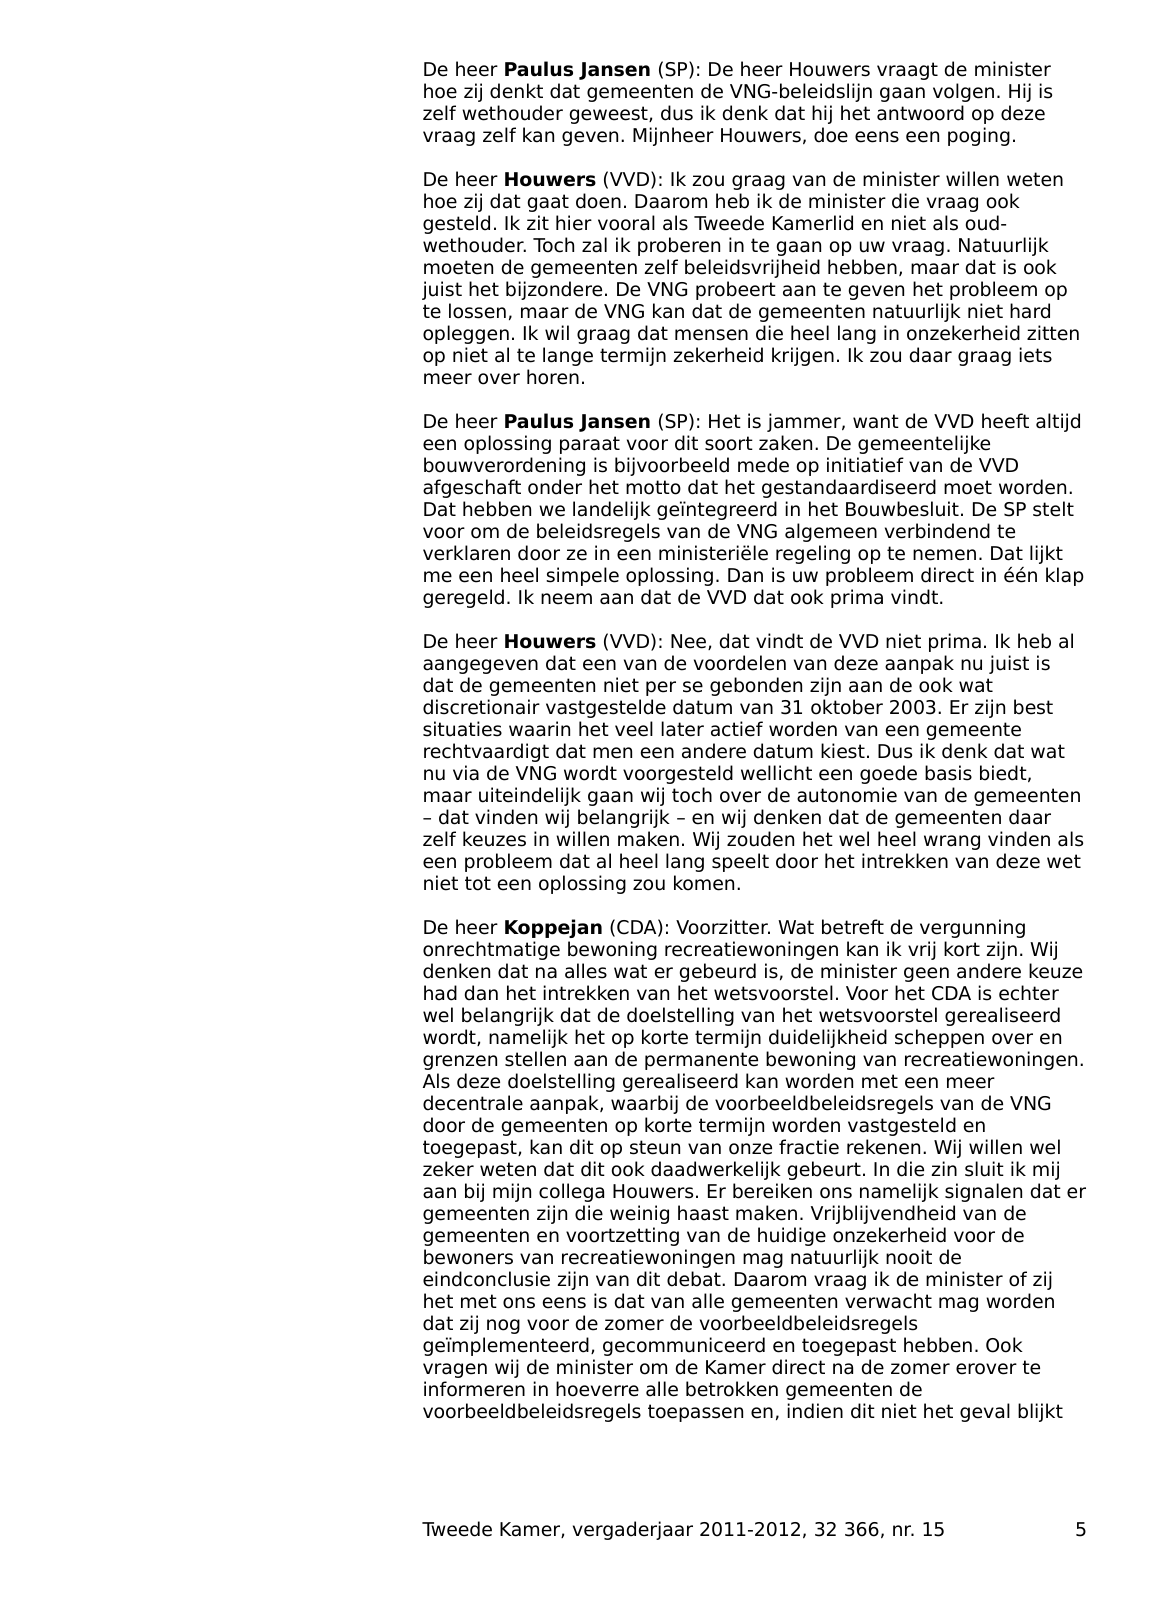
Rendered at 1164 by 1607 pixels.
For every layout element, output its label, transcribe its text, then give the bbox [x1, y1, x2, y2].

text De heer Paulus Jansen (SP): De heer Houwers vraagt de minister hoe zij denkt dat gemeenten de VNG-beleidslijn gaan volgen. Hij is zelf wethouder geweest, dus ik denk dat hij het antwoord op deze vraag zelf kan geven. Mijnheer Houwers, doe eens een poging. [422, 59, 1087, 147]
text De heer Paulus Jansen (SP): Het is jammer, want de VVD heeft altijd een oplossing paraat voor dit soort zaken. De gemeentelijke bouwverordening is bijvoorbeeld mede op initiatief van de VVD afgeschaft onder het motto dat het gestandaardiseerd moet worden. Dat hebben we landelijk geïntegreerd in het Bouwbesluit. De SP stelt voor om de beleidsregels van de VNG algemeen verbindend te verklaren door ze in een ministeriële regeling op te nemen. Dat lijkt me een heel simpele oplossing. Dan is uw probleem direct in één klap geregeld. Ik neem aan dat de VVD dat ook prima vindt. [422, 411, 1087, 609]
text De heer Houwers (VVD): Nee, dat vindt de VVD niet prima. Ik heb al aangegeven dat een van de voordelen van deze aanpak nu juist is dat de gemeenten niet per se gebonden zijn aan de ook wat discretionair vastgestelde datum van 31 oktober 2003. Er zijn best situaties waarin het veel later actief worden van een gemeente rechtvaardigt dat men een andere datum kiest. Dus ik denk dat wat nu via de VNG wordt voorgesteld wellicht een goede basis biedt, maar uiteindelijk gaan wij toch over de autonomie van de gemeenten – dat vinden wij belangrijk – en wij denken dat de gemeenten daar zelf keuzes in willen maken. Wij zouden het wel heel wrang vinden als een probleem dat al heel lang speelt door het intrekken van deze wet niet tot een oplossing zou komen. [422, 631, 1087, 895]
text De heer Houwers (VVD): Ik zou graag van de minister willen weten hoe zij dat gaat doen. Daarom heb ik de minister die vraag ook gesteld. Ik zit hier vooral als Tweede Kamerlid en niet als oud-wethouder. Toch zal ik proberen in te gaan op uw vraag. Natuurlijk moeten de gemeenten zelf beleidsvrijheid hebben, maar dat is ook juist het bijzondere. De VNG probeert aan te geven het probleem op te lossen, maar de VNG kan dat de gemeenten natuurlijk niet hard opleggen. Ik wil graag dat mensen die heel lang in onzekerheid zitten op niet al te lange termijn zekerheid krijgen. Ik zou daar graag iets meer over horen. [422, 169, 1087, 389]
text De heer Koppejan (CDA): Voorzitter. Wat betreft de vergunning onrechtmatige bewoning recreatiewoningen kan ik vrij kort zijn. Wij denken dat na alles wat er gebeurd is, de minister geen andere keuze had dan het intrekken van het wetsvoorstel. Voor het CDA is echter wel belangrijk dat de doelstelling van het wetsvoorstel gerealiseerd wordt, namelijk het op korte termijn duidelijkheid scheppen over en grenzen stellen aan de permanente bewoning van recreatiewoningen. Als deze doelstelling gerealiseerd kan worden met een meer decentrale aanpak, waarbij de voorbeeldbeleidsregels van de VNG door de gemeenten op korte termijn worden vastgesteld en toegepast, kan dit op steun van onze fractie rekenen. Wij willen wel zeker weten dat dit ook daadwerkelijk gebeurt. In die zin sluit ik mij aan bij mijn collega Houwers. Er bereiken ons namelijk signalen dat er gemeenten zijn die weinig haast maken. Vrijblijvendheid van de gemeenten en voortzetting van de huidige onzekerheid voor de bewoners van recreatiewoningen mag natuurlijk nooit de eindconclusie zijn van dit debat. Daarom vraag ik de minister of zij het met ons eens is dat van alle gemeenten verwacht mag worden dat zij nog voor de zomer de voorbeeldbeleidsregels geïmplementeerd, gecommuniceerd en toegepast hebben. Ook vragen wij de minister om de Kamer direct na de zomer erover te informeren in hoeverre alle betrokken gemeenten de voorbeeldbeleidsregels toepassen en, indien dit niet het geval blijkt [422, 917, 1087, 1423]
